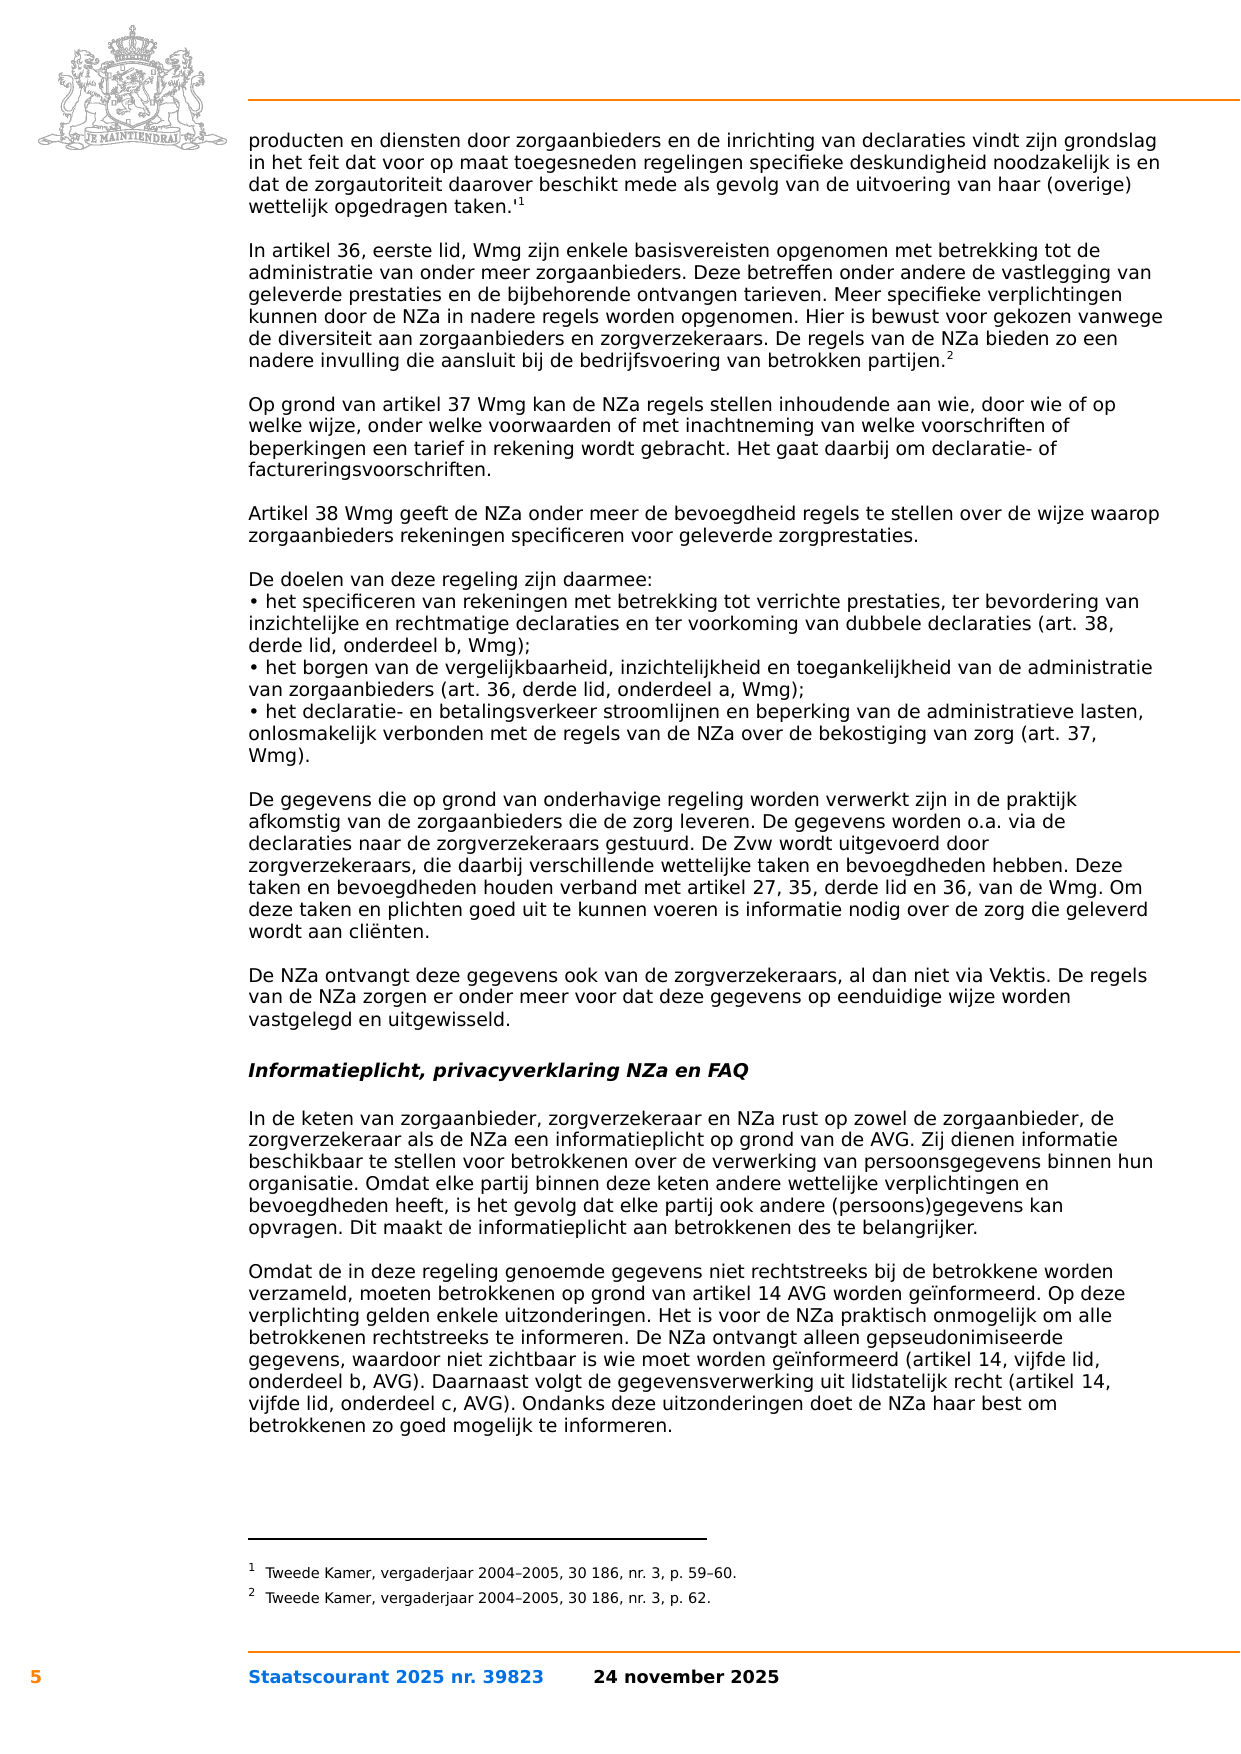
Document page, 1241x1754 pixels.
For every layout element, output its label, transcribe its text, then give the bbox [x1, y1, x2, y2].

text • het borgen van de vergelijkbaarheid, inzichtelijkheid en toegankelijkheid van de administratie van zorgaanbieders (art. 36, derde lid, onderdeel a, Wmg); [248, 657, 1163, 701]
text De gegevens die op grond van onderhavige regeling worden verwerkt zijn in de praktijk afkomstig van de zorgaanbieders die de zorg leveren. De gegevens worden o.a. via de declaraties naar de zorgverzekeraars gestuurd. De Zvw wordt uitgevoerd door zorgverzekeraars, die daarbij verschillende wettelijke taken en bevoegdheden hebben. Deze taken en bevoegdheden houden verband met artikel 27, 35, derde lid en 36, van de Wmg. Om deze taken en plichten goed uit te kunnen voeren is informatie nodig over de zorg die geleverd wordt aan cliënten. [248, 789, 1163, 943]
text Omdat de in deze regeling genoemde gegevens niet rechtstreeks bij de betrokkene worden verzameld, moeten betrokkenen op grond van artikel 14 AVG worden geïnformeerd. Op deze verplichting gelden enkele uitzonderingen. Het is voor de NZa praktisch onmogelijk om alle betrokkenen rechtstreeks te informeren. De NZa ontvangt alleen gepseudonimiseerde gegevens, waardoor niet zichtbaar is wie moet worden geïnformeerd (artikel 14, vijfde lid, onderdeel b, AVG). Daarnaast volgt de gegevensverwerking uit lidstatelijk recht (artikel 14, vijfde lid, onderdeel c, AVG). Ondanks deze uitzonderingen doet de NZa haar best om betrokkenen zo goed mogelijk te informeren. [248, 1261, 1163, 1437]
text • het specificeren van rekeningen met betrekking tot verrichte prestaties, ter bevordering van inzichtelijke en rechtmatige declaraties en ter voorkoming van dubbele declaraties (art. 38, derde lid, onderdeel b, Wmg); [248, 591, 1163, 657]
picture [38, 25, 227, 150]
subtitle Informatieplicht, privacyverklaring NZa en FAQ [248, 1060, 1163, 1082]
text Tweede Kamer, vergaderjaar 2004–2005, 30 186, nr. 3, p. 62. [248, 1586, 1163, 1608]
text Artikel 38 Wmg geeft de NZa onder meer de bevoegdheid regels te stellen over de wijze waarop zorgaanbieders rekeningen specificeren voor geleverde zorgprestaties. [248, 503, 1163, 547]
text producten en diensten door zorgaanbieders en de inrichting van declaraties vindt zijn grondslag in het feit dat voor op maat toegesneden regelingen specifieke deskundigheid noodzakelijk is en dat de zorgautoriteit daarover beschikt mede als gevolg van de uitvoering van haar (overige) wettelijk opgedragen taken.' [248, 130, 1163, 218]
text Op grond van artikel 37 Wmg kan de NZa regels stellen inhoudende aan wie, door wie of op welke wijze, onder welke voorwaarden of met inachtneming van welke voorschriften of beperkingen een tarief in rekening wordt gebracht. Het gaat daarbij om declaratie- of factureringsvoorschriften. [248, 393, 1163, 481]
text De NZa ontvangt deze gegevens ook van de zorgverzekeraars, al dan niet via Vektis. De regels van de NZa zorgen er onder meer voor dat deze gegevens op eenduidige wijze worden vastgelegd en uitgewisseld. [248, 964, 1163, 1030]
text De doelen van deze regeling zijn daarmee: [248, 569, 1163, 591]
text Tweede Kamer, vergaderjaar 2004–2005, 30 186, nr. 3, p. 59–60. [248, 1561, 1163, 1583]
text In artikel 36, eerste lid, Wmg zijn enkele basisvereisten opgenomen met betrekking tot de administratie van onder meer zorgaanbieders. Deze betreffen onder andere de vastlegging van geleverde prestaties en de bijbehorende ontvangen tarieven. Meer specifieke verplichtingen kunnen door de NZa in nadere regels worden opgenomen. Hier is bewust voor gekozen vanwege de diversiteit aan zorgaanbieders en zorgverzekeraars. De regels van de NZa bieden zo een nadere invulling die aansluit bij de bedrijfsvoering van betrokken partijen. [248, 240, 1163, 372]
text In de keten van zorgaanbieder, zorgverzekeraar en NZa rust op zowel de zorgaanbieder, de zorgverzekeraar als de NZa een informatieplicht op grond van de AVG. Zij dienen informatie beschikbaar te stellen voor betrokkenen over de verwerking van persoonsgegevens binnen hun organisatie. Omdat elke partij binnen deze keten andere wettelijke verplichtingen en bevoegdheden heeft, is het gevolg dat elke partij ook andere (persoons)gegevens kan opvragen. Dit maakt de informatieplicht aan betrokkenen des te belangrijker. [248, 1107, 1163, 1239]
text • het declaratie- en betalingsverkeer stroomlijnen en beperking van de administratieve lasten, onlosmakelijk verbonden met de regels van de NZa over de bekostiging van zorg (art. 37, Wmg). [248, 701, 1163, 767]
